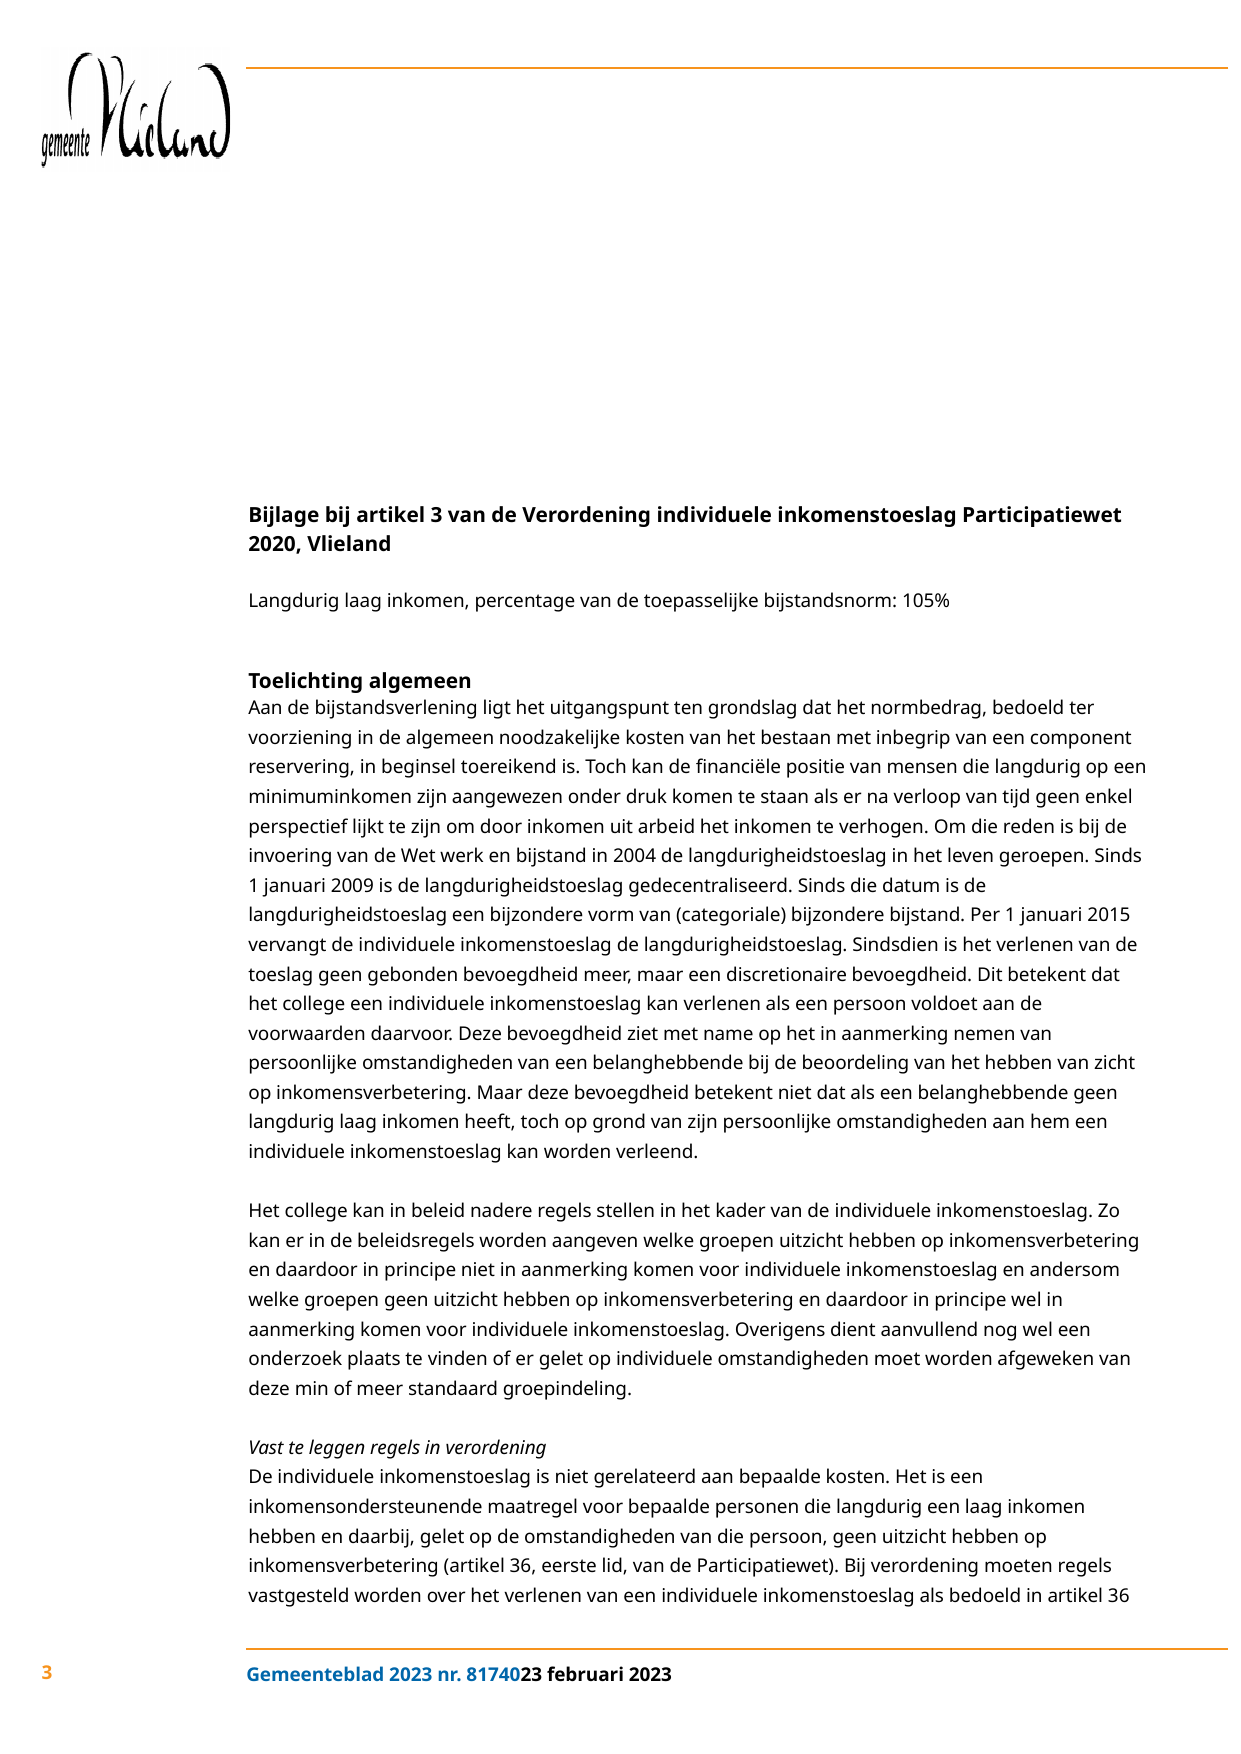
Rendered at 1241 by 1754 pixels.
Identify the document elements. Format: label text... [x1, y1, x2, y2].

text Toelichting algemeen [248, 666, 1152, 694]
text Bijlage bij artikel 3 van de Verordening individuele inkomenstoeslag Participatiewet 2020, Vlieland [248, 500, 1152, 557]
table_header Langdurig laag inkomen, percentage van de toepasselijke bijstandsnorm: 105% [248, 587, 1152, 612]
text Het college kan in beleid nadere regels stellen in het kader van de individuele inkomenstoeslag. Zo kan er in de beleidsregels worden aangeven welke groepen uitzicht hebben op inkomensverbetering en daardoor in principe niet in aanmerking komen voor individuele inkomenstoeslag en andersom welke groepen geen uitzicht hebben op inkomensverbetering en daardoor in principe wel in aanmerking komen voor individuele inkomenstoeslag. Overigens dient aanvullend nog wel een onderzoek plaats te vinden of er gelet op individuele omstandigheden moet worden afgeweken van deze min of meer standaard groepindeling. [248, 1197, 1152, 1401]
picture [41, 47, 231, 172]
text Aan de bijstandsverlening ligt het uitgangspunt ten grondslag dat het normbedrag, bedoeld ter voorziening in de algemeen noodzakelijke kosten van het bestaan met inbegrip van een component reservering, in beginsel toereikend is. Toch kan de financiële positie van mensen die langdurig op een minimuminkomen zijn aangewezen onder druk komen te staan als er na verloop van tijd geen enkel perspectief lijkt te zijn om door inkomen uit arbeid het inkomen te verhogen. Om die reden is bij de invoering van de Wet werk en bijstand in 2004 de langdurigheidstoeslag in het leven geroepen. Sinds 1 januari 2009 is de langdurigheidstoeslag gedecentraliseerd. Sinds die datum is de langdurigheidstoeslag een bijzondere vorm van (categoriale) bijzondere bijstand. Per 1 januari 2015 vervangt de individuele inkomenstoeslag de langdurigheidstoeslag. Sindsdien is het verlenen van de toeslag geen gebonden bevoegdheid meer, maar een discretionaire bevoegdheid. Dit betekent dat het college een individuele inkomenstoeslag kan verlenen als een persoon voldoet aan de voorwaarden daarvoor. Deze bevoegdheid ziet met name op het in aanmerking nemen van persoonlijke omstandigheden van een belanghebbende bij de beoordeling van het hebben van zicht op inkomensverbetering. Maar deze bevoegdheid betekent niet dat als een belanghebbende geen langdurig laag inkomen heeft, toch op grond van zijn persoonlijke omstandigheden aan hem een individuele inkomenstoeslag kan worden verleend. [248, 694, 1152, 1164]
text De individuele inkomenstoeslag is niet gerelateerd aan bepaalde kosten. Het is een inkomensondersteunende maatregel voor bepaalde personen die langdurig een laag inkomen hebben en daarbij, gelet op de omstandigheden van die persoon, geen uitzicht hebben op inkomensverbetering (artikel 36, eerste lid, van de Participatiewet). Bij verordening moeten regels vastgesteld worden over het verlenen van een individuele inkomenstoeslag als bedoeld in artikel 36 [248, 1464, 1152, 1608]
text Vast te leggen regels in verordening [248, 1434, 1152, 1460]
